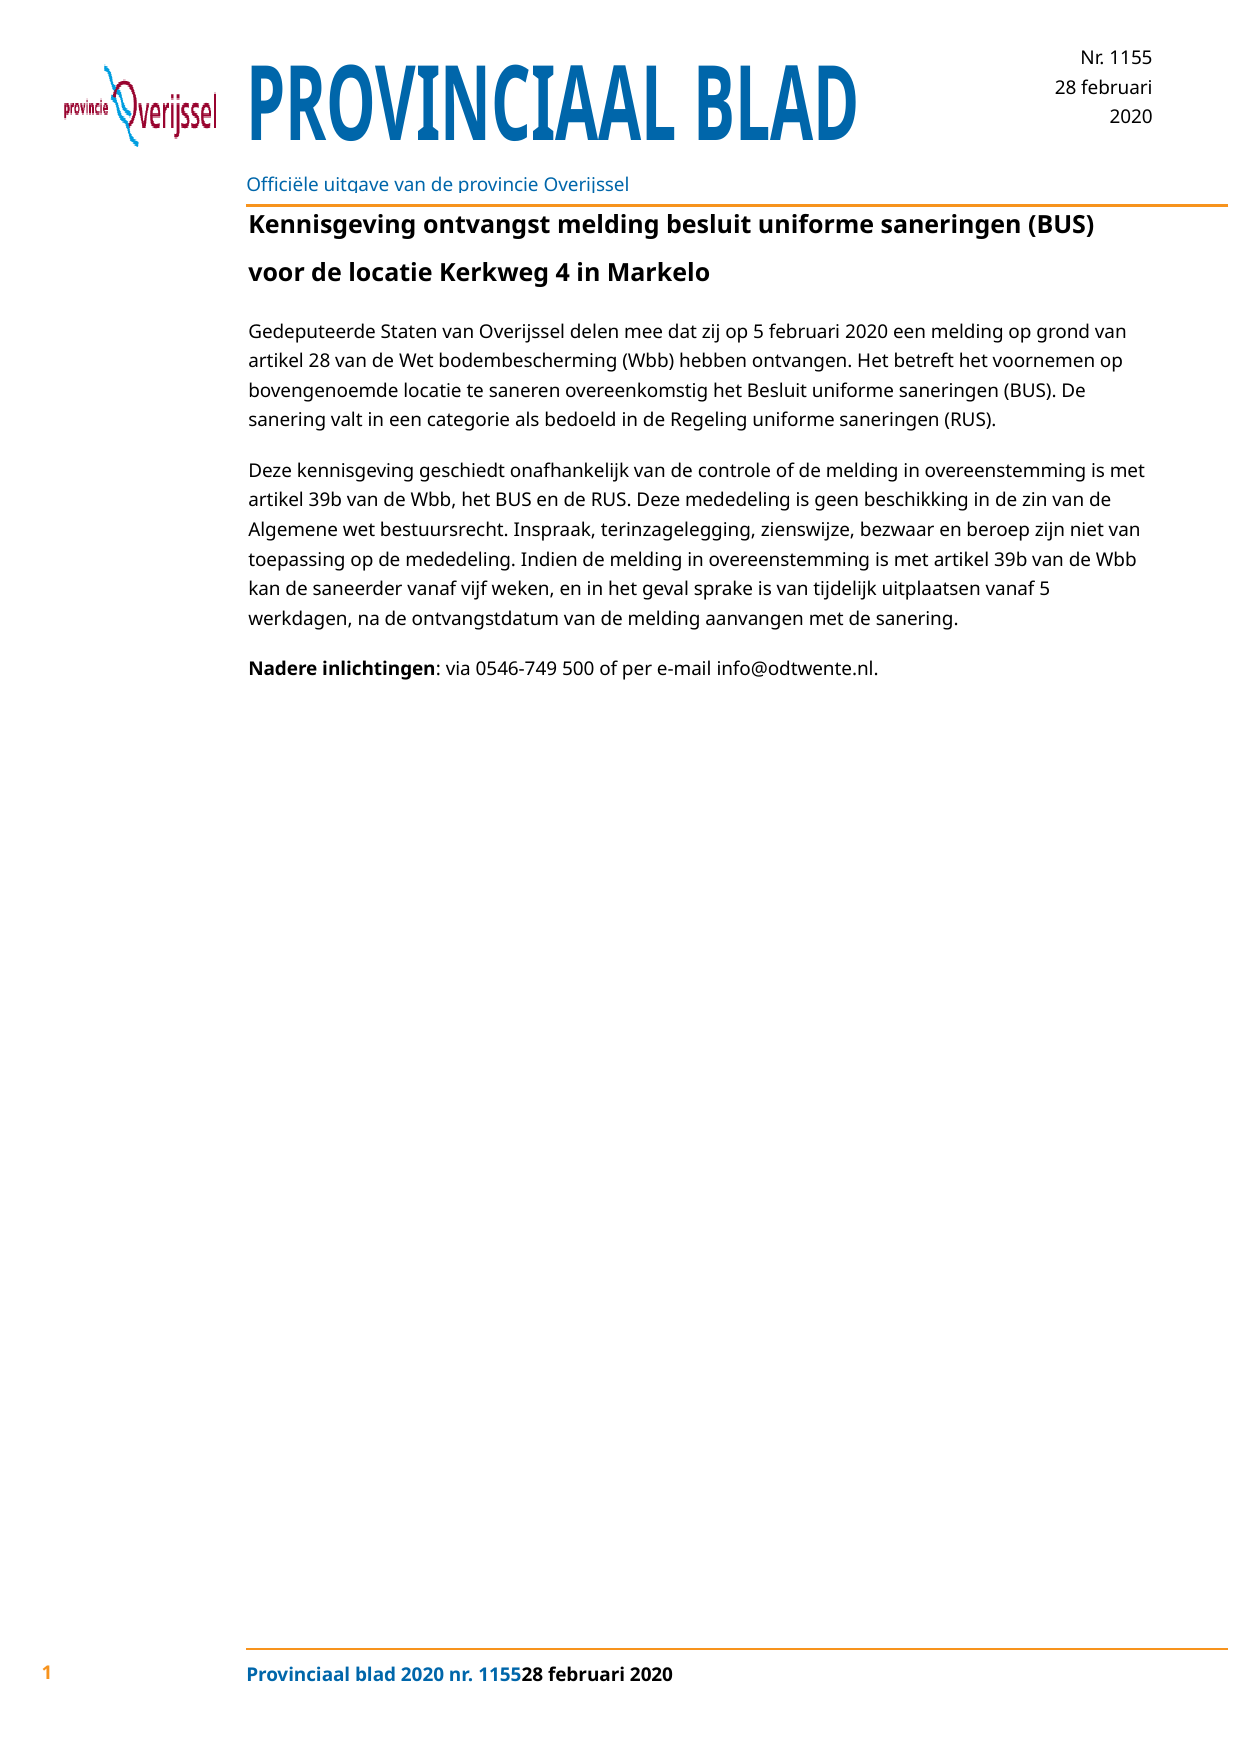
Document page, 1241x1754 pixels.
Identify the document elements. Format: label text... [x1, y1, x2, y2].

text Kennisgeving ontvangst melding besluit uniforme saneringen (BUS) voor de locatie Kerkweg 4 in Markelo [248, 207, 1152, 288]
text Nadere inlichtingen: via 0546-749 500 of per e-mail info@odtwente.nl. [248, 655, 1152, 681]
picture [41, 47, 231, 172]
text Gedeputeerde Staten van Overijssel delen mee dat zij op 5 februari 2020 een melding op grond van artikel 28 van de Wet bodembescherming (Wbb) hebben ontvangen. Het betreft het voornemen op bovengenoemde locatie te saneren overeenkomstig het Besluit uniforme saneringen (BUS). De sanering valt in een categorie als bedoeld in de Regeling uniforme saneringen (RUS). [248, 318, 1152, 432]
text Deze kennisgeving geschiedt onafhankelijk van de controle of de melding in overeenstemming is met artikel 39b van de Wbb, het BUS en de RUS. Deze mededeling is geen beschikking in de zin van de Algemene wet bestuursrecht. Inspraak, terinzagelegging, zienswijze, bezwaar en beroep zijn niet van toepassing op de mededeling. Indien de melding in overeenstemming is met artikel 39b van de Wbb kan de saneerder vanaf vijf weken, en in het geval sprake is van tijdelijk uitplaatsen vanaf 5 werkdagen, na de ontvangstdatum van de melding aanvangen met de sanering. [248, 457, 1152, 631]
